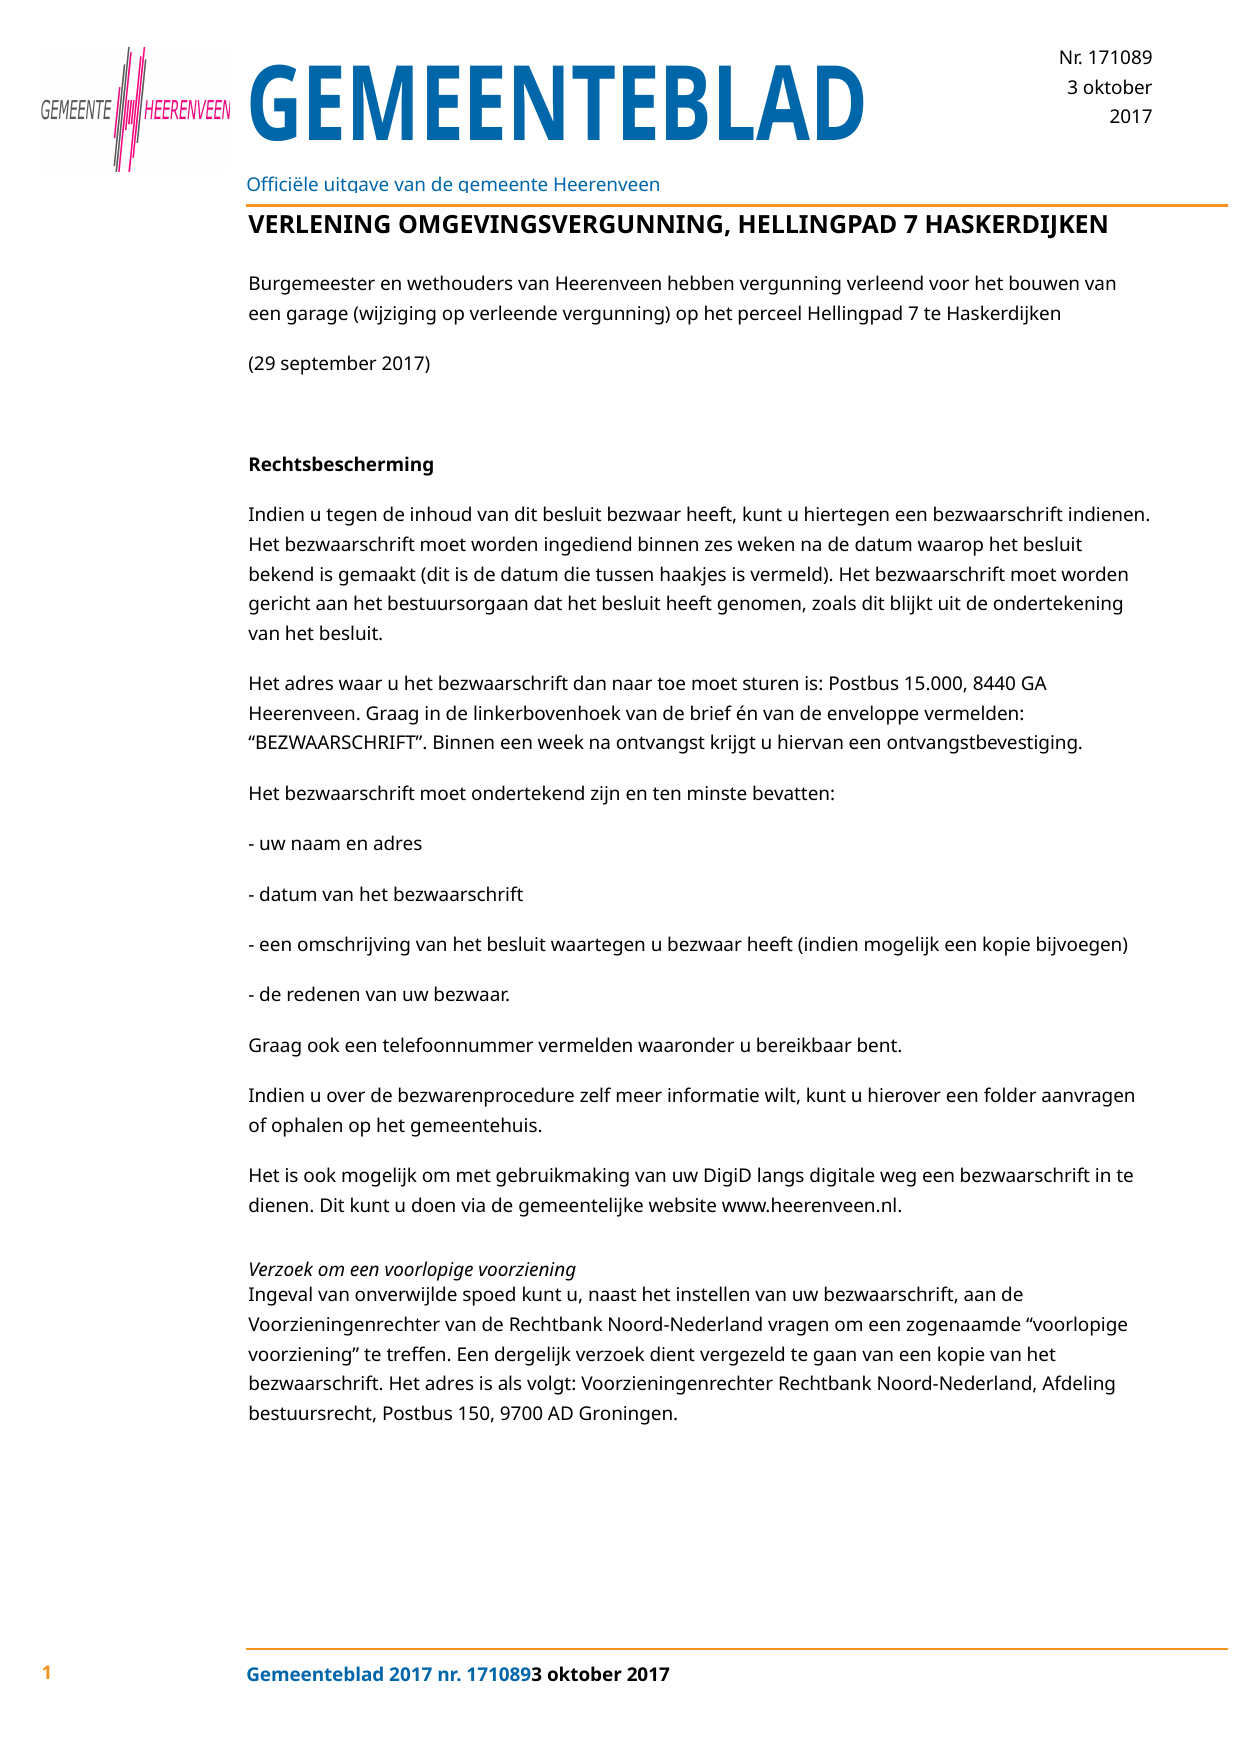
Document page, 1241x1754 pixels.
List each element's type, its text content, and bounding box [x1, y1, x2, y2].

text - datum van het bezwaarschrift [248, 881, 1152, 906]
text Rechtsbescherming [248, 451, 1152, 477]
text - uw naam en adres [248, 830, 1152, 856]
text - de redenen van uw bezwaar. [248, 982, 1152, 1007]
text Het is ook mogelijk om met gebruikmaking van uw DigiD langs digitale weg een bezwaarschrift in te dienen. Dit kunt u doen via de gemeentelijke website www.heerenveen.nl. [248, 1162, 1152, 1218]
text Burgemeester en wethouders van Heerenveen hebben vergunning verleend voor het bouwen van een garage (wijziging op verleende vergunning) op het perceel Hellingpad 7 te Haskerdijken [248, 270, 1152, 326]
text Het bezwaarschrift moet ondertekend zijn en ten minste bevatten: [248, 780, 1152, 806]
text (29 september 2017) [248, 350, 1152, 376]
text Graag ook een telefoonnummer vermelden waaronder u bereikbaar bent. [248, 1032, 1152, 1058]
text Het adres waar u het bezwaarschrift dan naar toe moet sturen is: Postbus 15.000, 8440 GA Heerenveen. Graag in de linkerbovenhoek van de brief én van de enveloppe vermelden: “BEZWAARSCHRIFT”. Binnen een week na ontvangst krijgt u hiervan een ontvangstbevestiging. [248, 670, 1152, 755]
text - een omschrijving van het besluit waartegen u bezwaar heeft (indien mogelijk een kopie bijvoegen) [248, 931, 1152, 957]
text Ingeval van onverwijlde spoed kunt u, naast het instellen van uw bezwaarschrift, aan de Voorzieningenrechter van de Rechtbank Noord-Nederland vragen om een zogenaamde “voorlopige voorziening” te treffen. Een dergelijk verzoek dient vergezeld te gaan van een kopie van het bezwaarschrift. Het adres is als volgt: Voorzieningenrechter Rechtbank Noord-Nederland, Afdeling bestuursrecht, Postbus 150, 9700 AD Groningen. [248, 1282, 1152, 1426]
picture [41, 47, 231, 172]
text Indien u over de bezwarenprocedure zelf meer informatie wilt, kunt u hierover een folder aanvragen of ophalen op het gemeentehuis. [248, 1082, 1152, 1138]
text VERLENING OMGEVINGSVERGUNNING, HELLINGPAD 7 HASKERDIJKEN [248, 207, 1152, 241]
text Verzoek om een voorlopige voorziening [248, 1256, 1152, 1282]
text Indien u tegen de inhoud van dit besluit bezwaar heeft, kunt u hiertegen een bezwaarschrift indienen. Het bezwaarschrift moet worden ingediend binnen zes weken na de datum waarop het besluit bekend is gemaakt (dit is de datum die tussen haakjes is vermeld). Het bezwaarschrift moet worden gericht aan het bestuursorgaan dat het besluit heeft genomen, zoals dit blijkt uit de ondertekening van het besluit. [248, 502, 1152, 646]
